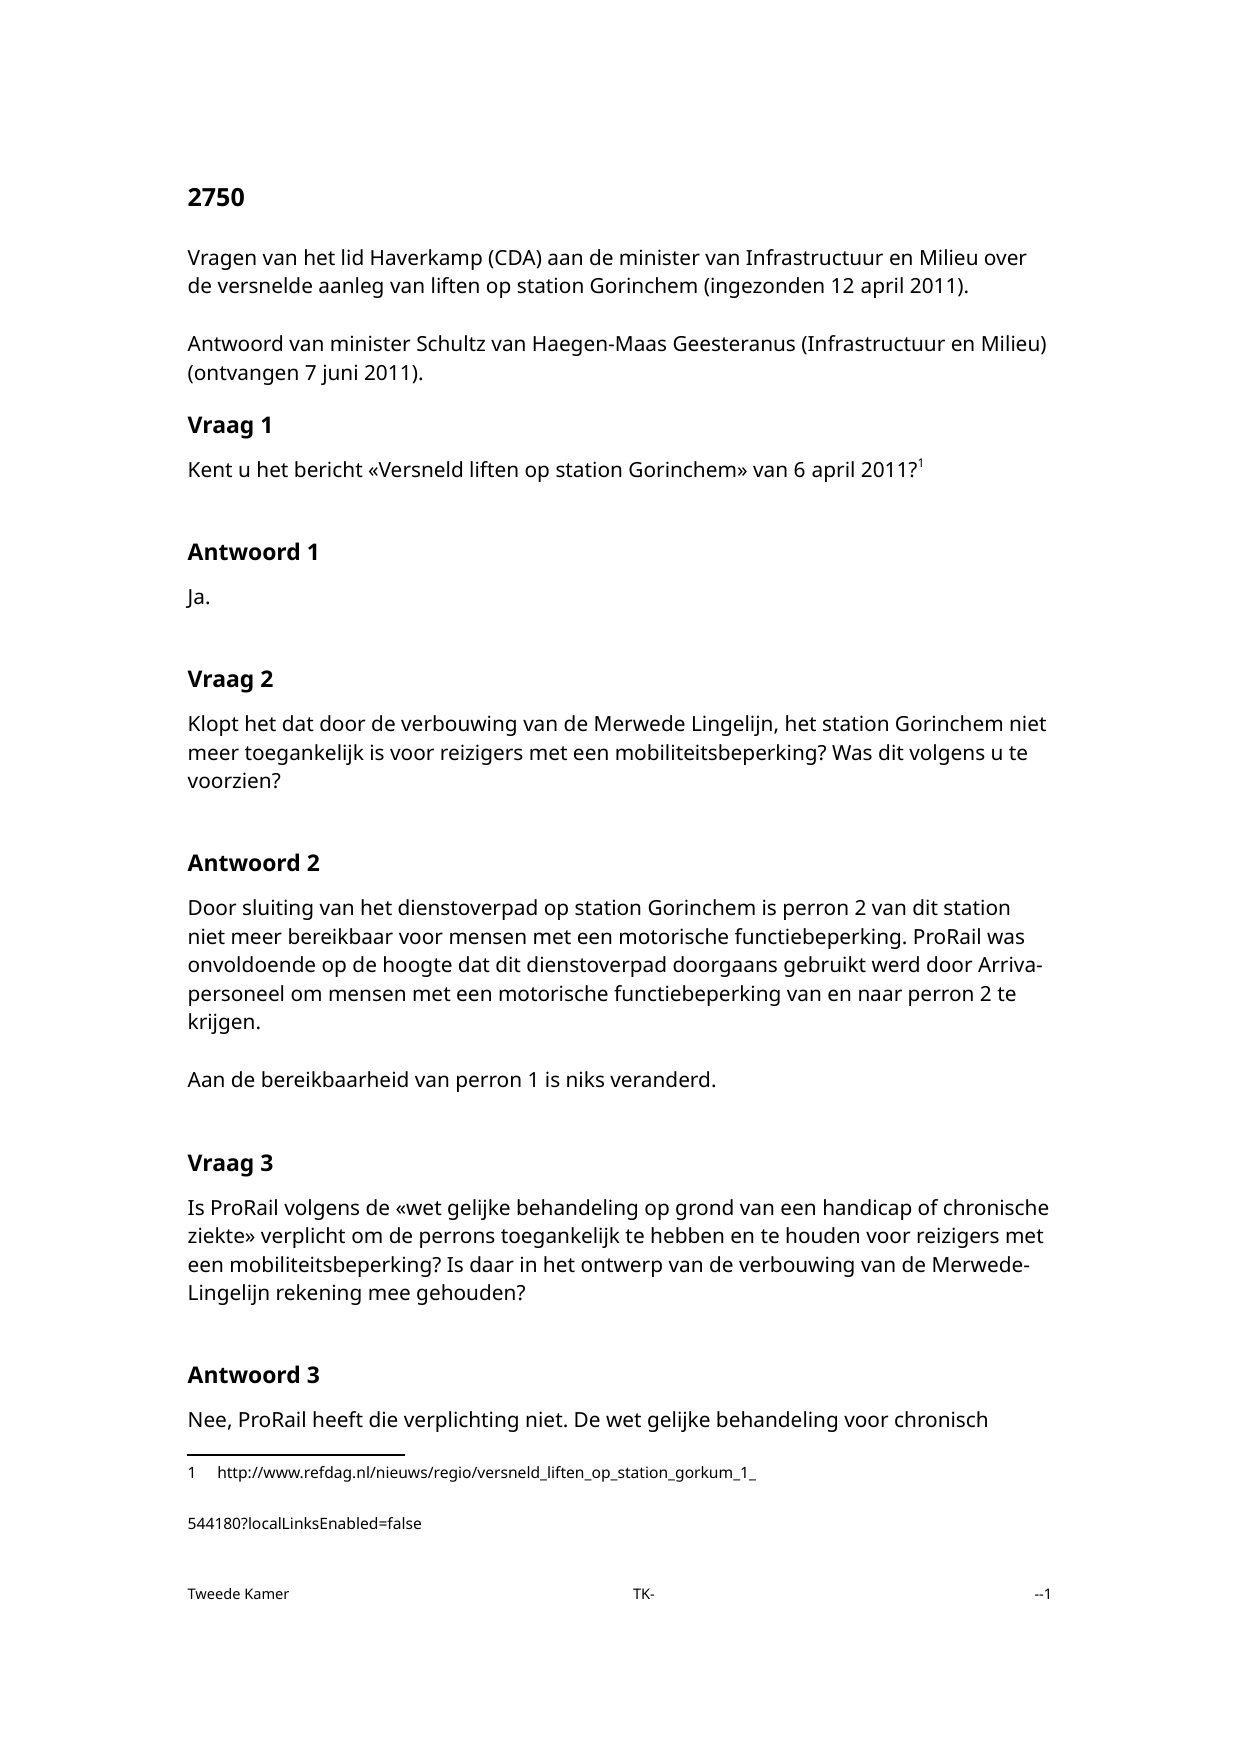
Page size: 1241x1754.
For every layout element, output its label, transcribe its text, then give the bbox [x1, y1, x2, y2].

subtitle Antwoord 1 [187, 536, 1053, 567]
subtitle Vraag 2 [187, 663, 1053, 694]
text 544180?localLinksEnabled=false [187, 1506, 1053, 1534]
text Aan de bereikbaarheid van perron 1 is niks veranderd. [187, 1066, 1053, 1094]
subtitle Vraag 3 [187, 1147, 1053, 1178]
text Ja. [187, 582, 1053, 611]
subtitle Antwoord 2 [187, 847, 1053, 878]
subtitle Antwoord 3 [187, 1359, 1053, 1390]
text Door sluiting van het dienstoverpad op station Gorinchem is perron 2 van dit station niet meer bereikbaar voor mensen met een motorische functiebeperking. ProRail was onvoldoende op de hoogte dat dit dienstoverpad doorgaans gebruikt werd door Arriva-personeel om mensen met een motorische functiebeperking van en naar perron 2 te krijgen. [187, 893, 1053, 1036]
text 2750 [187, 179, 1053, 213]
text Is ProRail volgens de «wet gelijke behandeling op grond van een handicap of chronische ziekte» verplicht om de perrons toegankelijk te hebben en te houden voor reizigers met een mobiliteitsbeperking? Is daar in het ontwerp van de verbouwing van de Merwede-Lingelijn rekening mee gehouden? [187, 1193, 1053, 1307]
text Kent u het bericht «Versneld liften op station Gorinchem» van 6 april 2011? [187, 455, 1053, 483]
subtitle Vraag 1 [187, 409, 1053, 440]
text Nee, ProRail heeft die verplichting niet. De wet gelijke behandeling voor chronisch [187, 1405, 1053, 1434]
text Klopt het dat door de verbouwing van de Merwede Lingelijn, het station Gorinchem niet meer toegankelijk is voor reizigers met een mobiliteitsbeperking? Was dit volgens u te voorzien? [187, 709, 1053, 795]
text http://www.refdag.nl/nieuws/regio/versneld_liften_op_station_gorkum_1_ [187, 1447, 1053, 1476]
text Vragen van het lid Haverkamp (CDA) aan de minister van Infrastructuur en Milieu over de versnelde aanleg van liften op station Gorinchem (ingezonden 12 april 2011). [187, 243, 1053, 300]
text Antwoord van minister Schultz van Haegen-Maas Geesteranus (Infrastructuur en Milieu) (ontvangen 7 juni 2011). [187, 329, 1053, 386]
